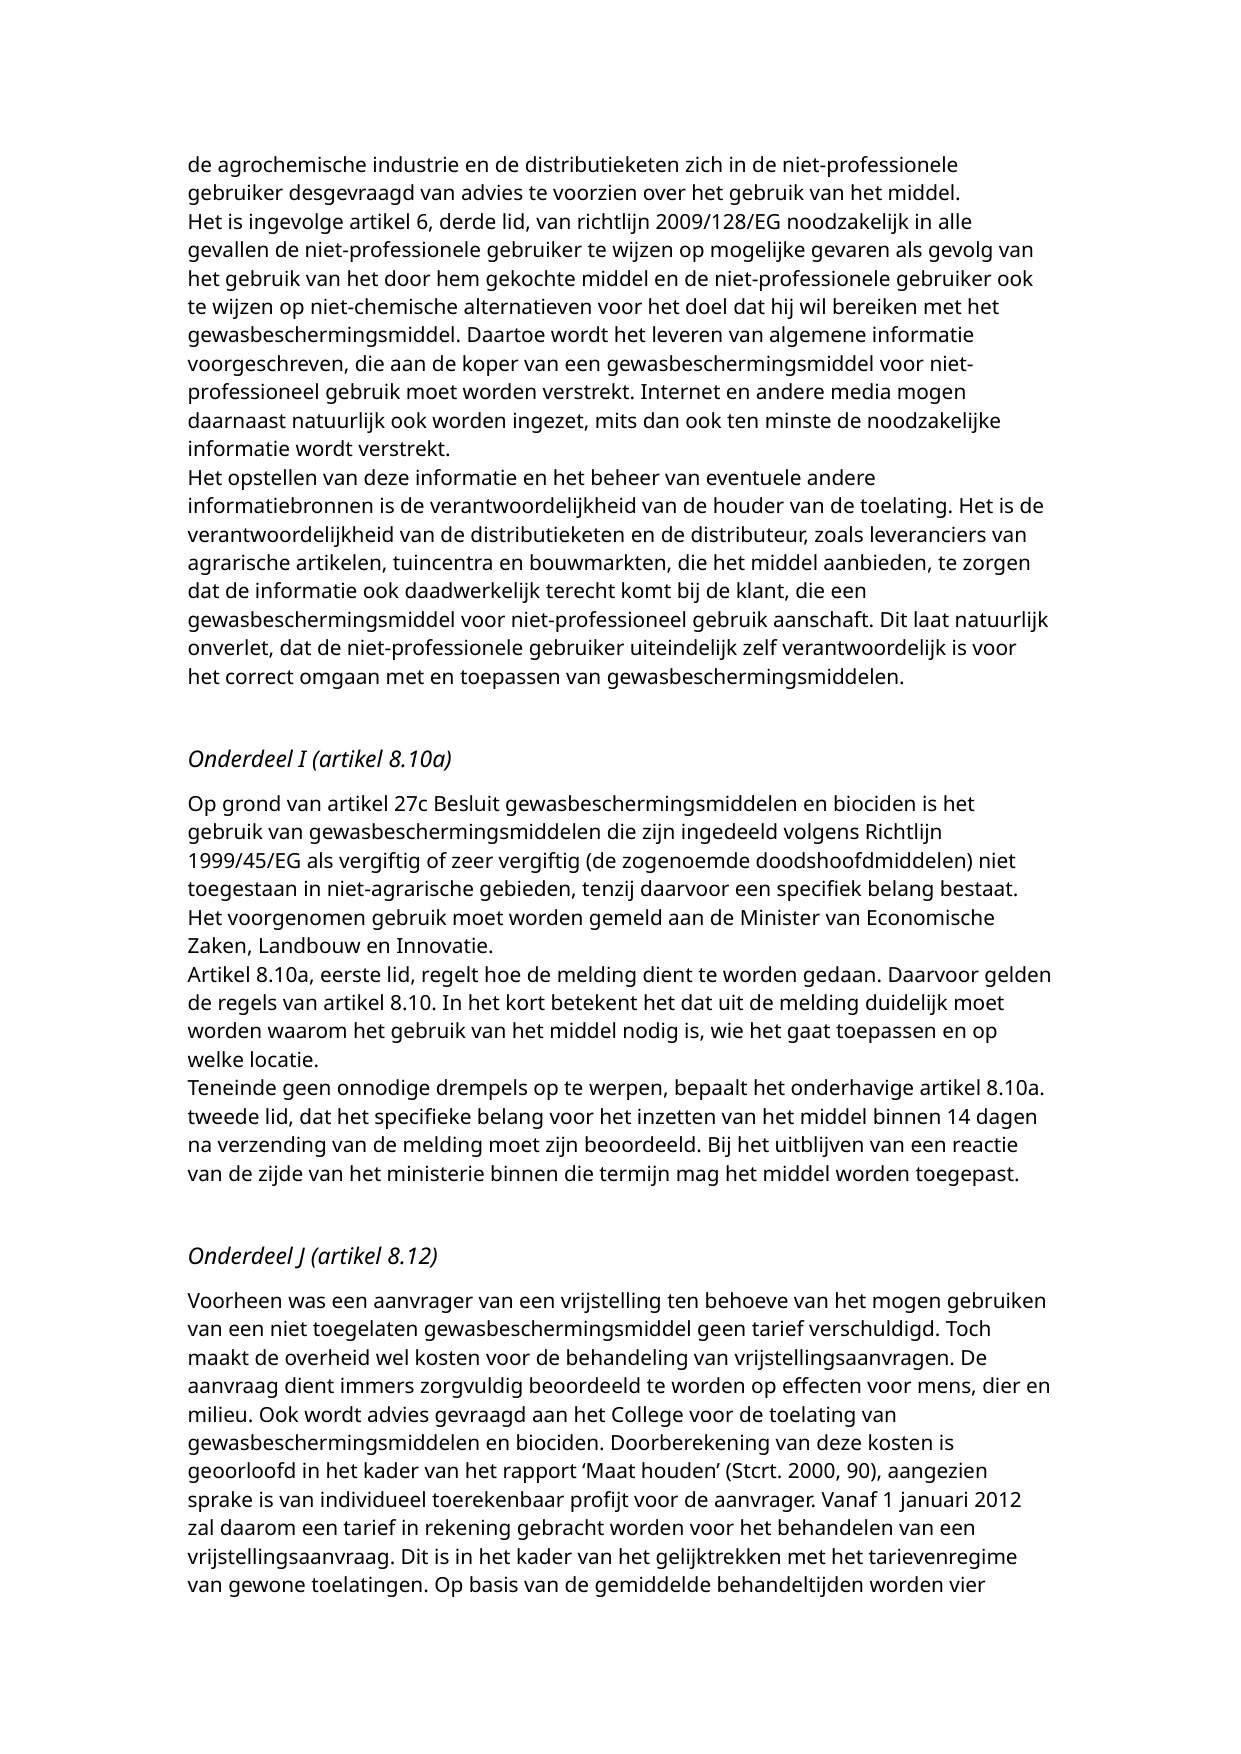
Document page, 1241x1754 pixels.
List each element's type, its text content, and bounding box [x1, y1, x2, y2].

subtitle Onderdeel I (artikel 8.10a) [187, 743, 1053, 774]
text Het opstellen van deze informatie en het beheer van eventuele andere informatiebronnen is de verantwoordelijkheid van de houder van de toelating. Het is de verantwoordelijkheid van de distributieketen en de distributeur, zoals leveranciers van agrarische artikelen, tuincentra en bouwmarkten, die het middel aanbieden, te zorgen dat de informatie ook daadwerkelijk terecht komt bij de klant, die een gewasbeschermingsmiddel voor niet-professioneel gebruik aanschaft. Dit laat natuurlijk onverlet, dat de niet-professionele gebruiker uiteindelijk zelf verantwoordelijk is voor het correct omgaan met en toepassen van gewasbeschermingsmiddelen. [187, 463, 1053, 690]
subtitle Onderdeel J (artikel 8.12) [187, 1240, 1053, 1271]
text Het is ingevolge artikel 6, derde lid, van richtlijn 2009/128/EG noodzakelijk in alle gevallen de niet-professionele gebruiker te wijzen op mogelijke gevaren als gevolg van het gebruik van het door hem gekochte middel en de niet-professionele gebruiker ook te wijzen op niet-chemische alternatieven voor het doel dat hij wil bereiken met het gewasbeschermingsmiddel. Daartoe wordt het leveren van algemene informatie voorgeschreven, die aan de koper van een gewasbeschermingsmiddel voor niet-professioneel gebruik moet worden verstrekt. Internet en andere media mogen daarnaast natuurlijk ook worden ingezet, mits dan ook ten minste de noodzakelijke informatie wordt verstrekt. [187, 207, 1053, 463]
text Op grond van artikel 27c Besluit gewasbeschermingsmiddelen en biociden is het gebruik van gewasbeschermingsmiddelen die zijn ingedeeld volgens Richtlijn 1999/45/EG als vergiftig of zeer vergiftig (de zogenoemde doodshoofdmiddelen) niet toegestaan in niet-agrarische gebieden, tenzij daarvoor een specifiek belang bestaat. Het voorgenomen gebruik moet worden gemeld aan de Minister van Economische Zaken, Landbouw en Innovatie. [187, 789, 1053, 960]
text Voorheen was een aanvrager van een vrijstelling ten behoeve van het mogen gebruiken van een niet toegelaten gewasbeschermingsmiddel geen tarief verschuldigd. Toch maakt de overheid wel kosten voor de behandeling van vrijstellingsaanvragen. De aanvraag dient immers zorgvuldig beoordeeld te worden op effecten voor mens, dier en milieu. Ook wordt advies gevraagd aan het College voor de toelating van gewasbeschermingsmiddelen en biociden. Doorberekening van deze kosten is geoorloofd in het kader van het rapport ‘Maat houden’ (Stcrt. 2000, 90), aangezien sprake is van individueel toerekenbaar profijt voor de aanvrager. Vanaf 1 januari 2012 zal daarom een tarief in rekening gebracht worden voor het behandelen van een vrijstellingsaanvraag. Dit is in het kader van het gelijktrekken met het tarievenregime van gewone toelatingen. Op basis van de gemiddelde behandeltijden worden vier [187, 1286, 1053, 1599]
text Teneinde geen onnodige drempels op te werpen, bepaalt het onderhavige artikel 8.10a. tweede lid, dat het specifieke belang voor het inzetten van het middel binnen 14 dagen na verzending van de melding moet zijn beoordeeld. Bij het uitblijven van een reactie van de zijde van het ministerie binnen die termijn mag het middel worden toegepast. [187, 1073, 1053, 1187]
text Artikel 8.10a, eerste lid, regelt hoe de melding dient te worden gedaan. Daarvoor gelden de regels van artikel 8.10. In het kort betekent het dat uit de melding duidelijk moet worden waarom het gebruik van het middel nodig is, wie het gaat toepassen en op welke locatie. [187, 960, 1053, 1073]
text de agrochemische industrie en de distributieketen zich in de niet-professionele gebruiker desgevraagd van advies te voorzien over het gebruik van het middel. [187, 150, 1053, 207]
